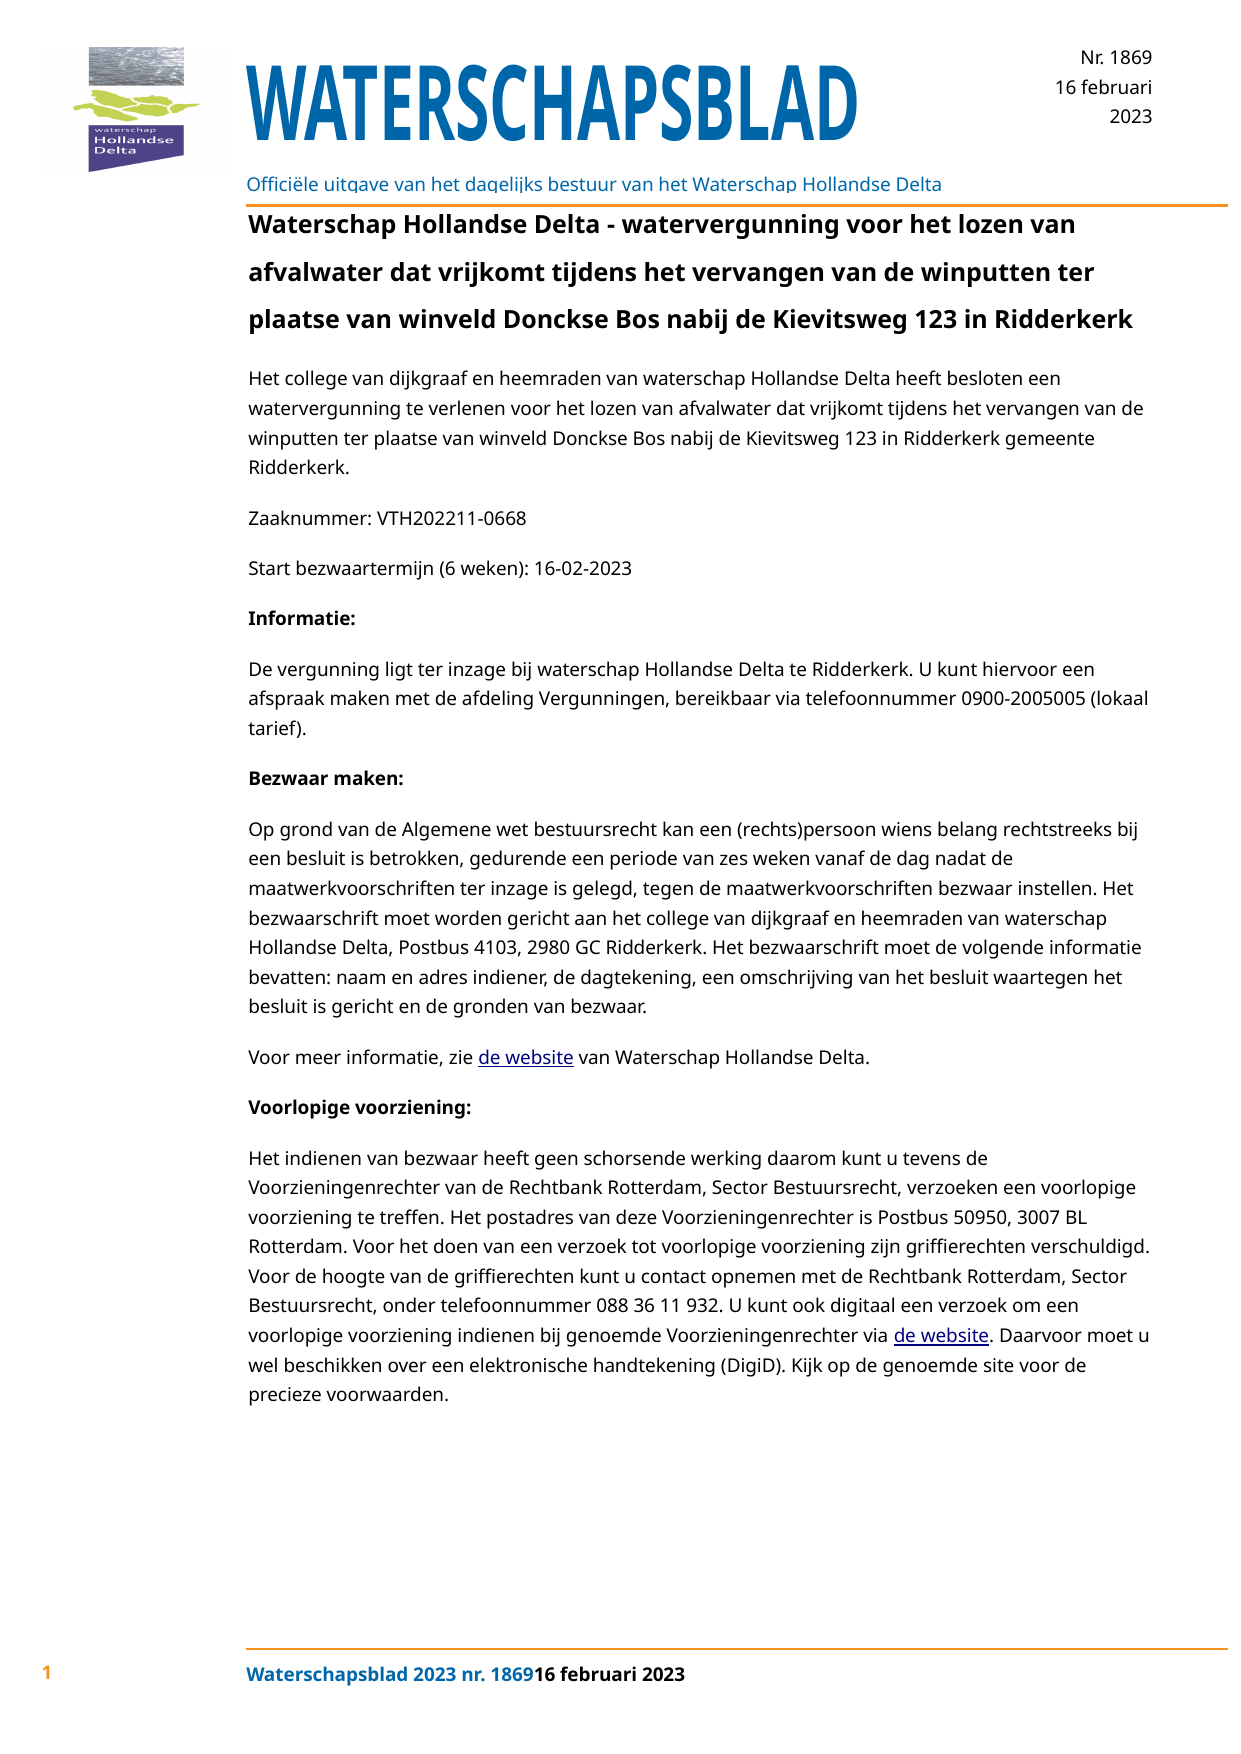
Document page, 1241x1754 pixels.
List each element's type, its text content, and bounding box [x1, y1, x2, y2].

text Informatie: [248, 606, 1152, 631]
text Het college van dijkgraaf en heemraden van waterschap Hollandse Delta heeft besloten een watervergunning te verlenen voor het lozen van afvalwater dat vrijkomt tijdens het vervangen van de winputten ter plaatse van winveld Donckse Bos nabij de Kievitsweg 123 in Ridderkerk gemeente Ridderkerk. [248, 366, 1152, 480]
text De vergunning ligt ter inzage bij waterschap Hollandse Delta te Ridderkerk. U kunt hiervoor een afspraak maken met de afdeling Vergunningen, bereikbaar via telefoonnummer 0900-2005005 (lokaal tarief). [248, 656, 1152, 741]
text Waterschap Hollandse Delta - watervergunning voor het lozen van afvalwater dat vrijkomt tijdens het vervangen van de winputten ter plaatse van winveld Donckse Bos nabij de Kievitsweg 123 in Ridderkerk [248, 207, 1152, 336]
text Bezwaar maken: [248, 766, 1152, 791]
text Zaaknummer: VTH202211-0668 [248, 505, 1152, 530]
text Start bezwaartermijn (6 weken): 16-02-2023 [248, 555, 1152, 581]
text Het indienen van bezwaar heeft geen schorsende werking daarom kunt u tevens de Voorzieningenrechter van de Rechtbank Rotterdam, Sector Bestuursrecht, verzoeken een voorlopige voorziening te treffen. Het postadres van deze Voorzieningenrechter is Postbus 50950, 3007 BL Rotterdam. Voor het doen van een verzoek tot voorlopige voorziening zijn griffierechten verschuldigd. Voor de hoogte van de griffierechten kunt u contact opnemen met de Rechtbank Rotterdam, Sector Bestuursrecht, onder telefoonnummer 088 36 11 932. U kunt ook digitaal een verzoek om een voorlopige voorziening indienen bij genoemde Voorzieningenrechter via de website. Daarvoor moet u wel beschikken over een elektronische handtekening (DigiD). Kijk op de genoemde site voor de precieze voorwaarden. [248, 1145, 1152, 1407]
text Voor meer informatie, zie de website van Waterschap Hollandse Delta. [248, 1044, 1152, 1069]
picture [41, 47, 231, 172]
text Voorlopige voorziening: [248, 1094, 1152, 1120]
text Op grond van de Algemene wet bestuursrecht kan een (rechts)persoon wiens belang rechtstreeks bij een besluit is betrokken, gedurende een periode van zes weken vanaf de dag nadat de maatwerkvoorschriften ter inzage is gelegd, tegen de maatwerkvoorschriften bezwaar instellen. Het bezwaarschrift moet worden gericht aan het college van dijkgraaf en heemraden van waterschap Hollandse Delta, Postbus 4103, 2980 GC Ridderkerk. Het bezwaarschrift moet de volgende informatie bevatten: naam en adres indiener, de dagtekening, een omschrijving van het besluit waartegen het besluit is gericht en de gronden van bezwaar. [248, 816, 1152, 1019]
